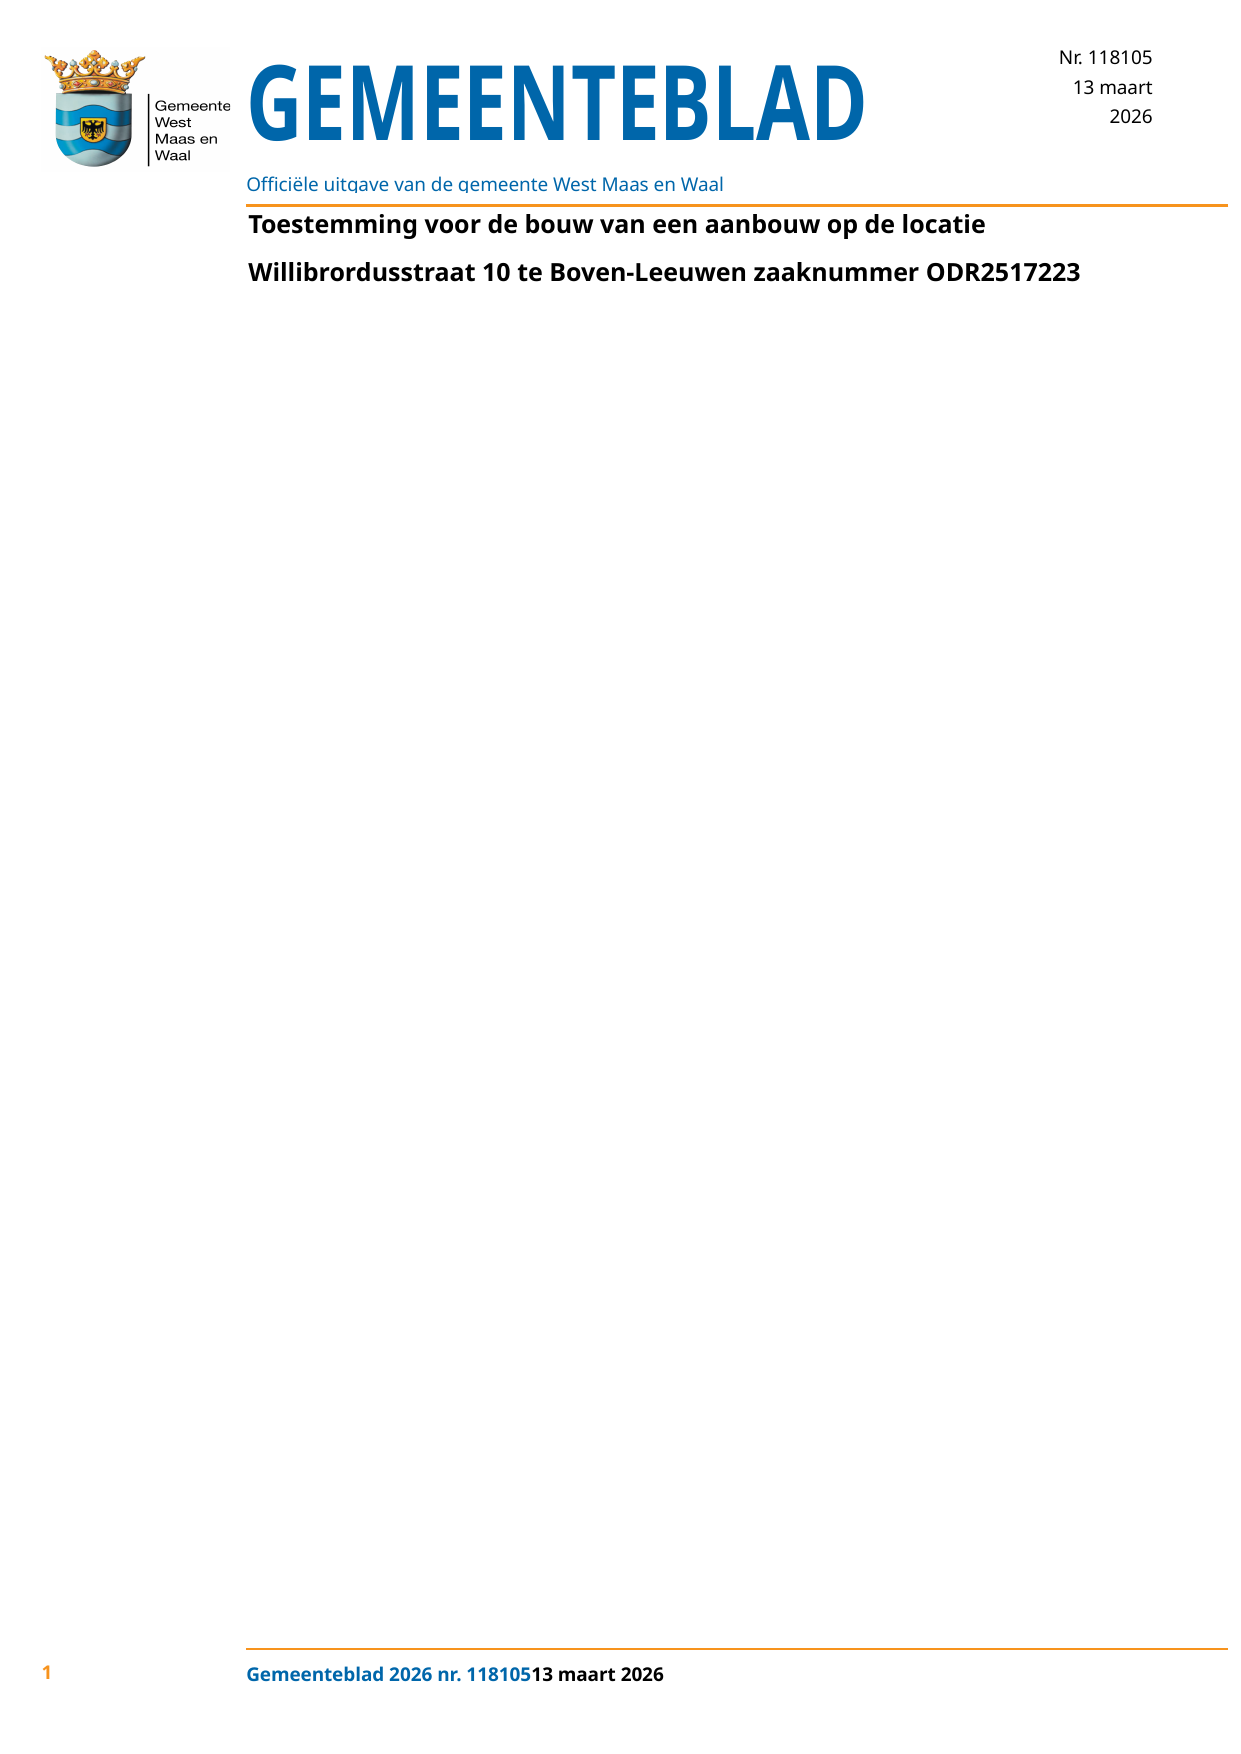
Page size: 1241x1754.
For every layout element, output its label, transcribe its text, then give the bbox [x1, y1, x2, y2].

text Toestemming voor de bouw van een aanbouw op de locatie Willibrordusstraat 10 te Boven-Leeuwen zaaknummer ODR2517223 [248, 207, 1152, 288]
picture [41, 47, 231, 172]
